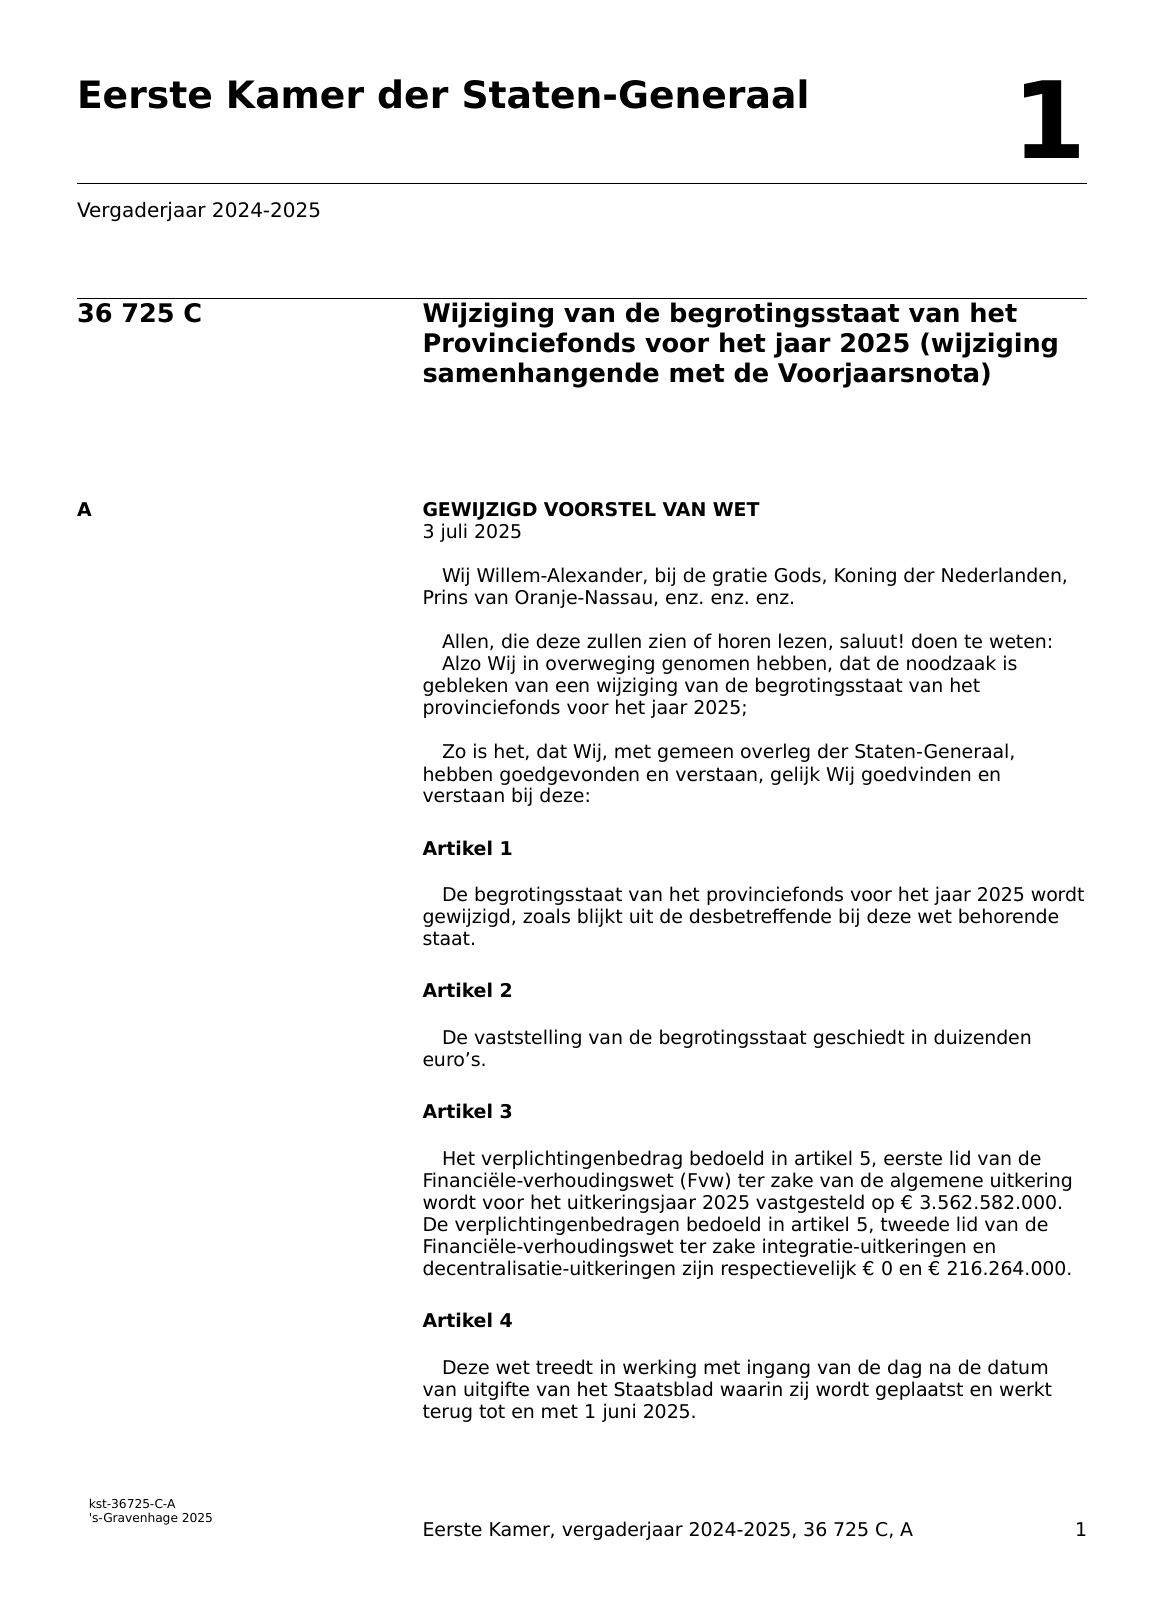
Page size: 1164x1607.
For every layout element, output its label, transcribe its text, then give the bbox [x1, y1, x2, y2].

text 's-Gravenhage 2025 [88, 1511, 323, 1525]
text Allen, die deze zullen zien of horen lezen, saluut! doen te weten: [422, 631, 1087, 653]
table_header Eerste Kamer der Staten-Generaal [77, 59, 886, 183]
subtitle Artikel 3 [422, 1101, 1087, 1123]
text De begrotingsstaat van het provinciefonds voor het jaar 2025 wordt gewijzigd, zoals blijkt uit de desbetreffende bij deze wet behorende staat. [422, 884, 1087, 950]
text kst-36725-C-A [88, 1497, 323, 1511]
text Het verplichtingenbedrag bedoeld in artikel 5, eerste lid van de Financiële-verhoudingswet (Fvw) ter zake van de algemene uitkering wordt voor het uitkeringsjaar 2025 vastgesteld op € 3.562.582.000. De verplichtingenbedragen bedoeld in artikel 5, tweede lid van de Financiële-verhoudingswet ter zake integratie-uitkeringen en decentralisatie-uitkeringen zijn respectievelijk € 0 en € 216.264.000. [422, 1148, 1087, 1280]
subtitle 36 725 C Wijziging van de begrotingsstaat van het Provinciefonds voor het jaar 2025 (wijziging samenhangende met de Voorjaarsnota) [77, 299, 1087, 388]
subtitle Artikel 4 [422, 1310, 1087, 1332]
text Zo is het, dat Wij, met gemeen overleg der Staten-Generaal, hebben goedgevonden en verstaan, gelijk Wij goedvinden en verstaan bij deze: [422, 741, 1087, 807]
table_cell Vergaderjaar 2024-2025 [77, 184, 1087, 298]
text Wij Willem-Alexander, bij de gratie Gods, Koning der Nederlanden, Prins van Oranje-Nassau, enz. enz. enz. [422, 565, 1087, 609]
text Deze wet treedt in werking met ingang van de dag na de datum van uitgifte van het Staatsblad waarin zij wordt geplaatst en werkt terug tot en met 1 juni 2025. [422, 1357, 1087, 1423]
subtitle Artikel 1 [422, 837, 1087, 859]
text De vaststelling van de begrotingsstaat geschiedt in duizenden euro’s. [422, 1027, 1087, 1071]
subtitle A GEWIJZIGD VOORSTEL VAN WET [77, 499, 1087, 521]
text Alzo Wij in overweging genomen hebben, dat de noodzaak is gebleken van een wijziging van de begrotingsstaat van het provinciefonds voor het jaar 2025; [422, 653, 1087, 719]
table_header 1 [886, 59, 1087, 183]
text 3 juli 2025 [422, 521, 1087, 543]
subtitle Artikel 2 [422, 980, 1087, 1002]
